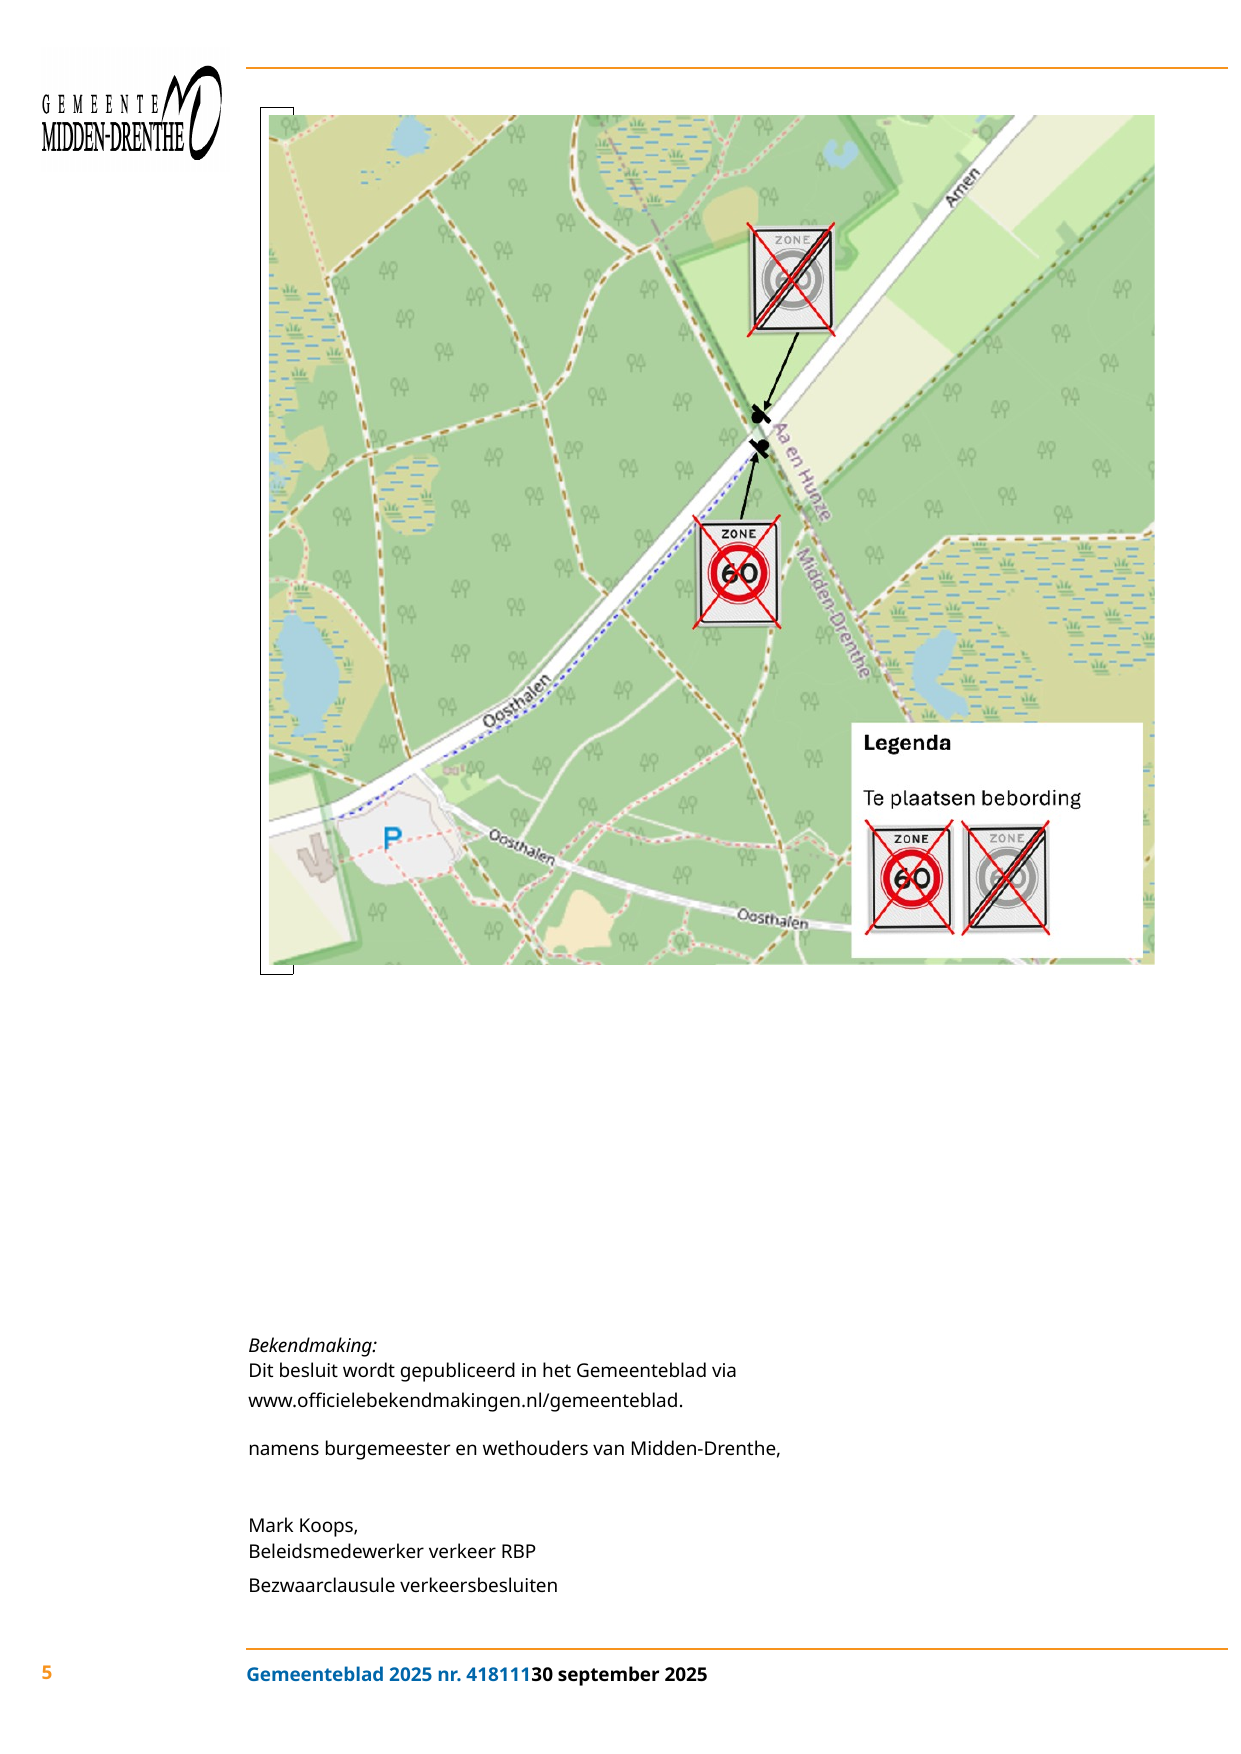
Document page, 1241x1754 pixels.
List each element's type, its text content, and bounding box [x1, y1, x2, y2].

picture [41, 47, 231, 172]
text Beleidsmedewerker verkeer RBP [248, 1538, 1152, 1564]
text namens burgemeester en wethouders van Midden-Drenthe, [248, 1435, 1152, 1461]
text Bekendmaking: [248, 1332, 1152, 1358]
text Dit besluit wordt gepubliceerd in het Gemeenteblad via www.officielebekendmakingen.nl/gemeenteblad. [248, 1358, 1152, 1413]
text Bezwaarclausule verkeersbesluiten [248, 1577, 1152, 1597]
picture [268, 115, 1155, 965]
text Mark Koops, [248, 1512, 1152, 1538]
